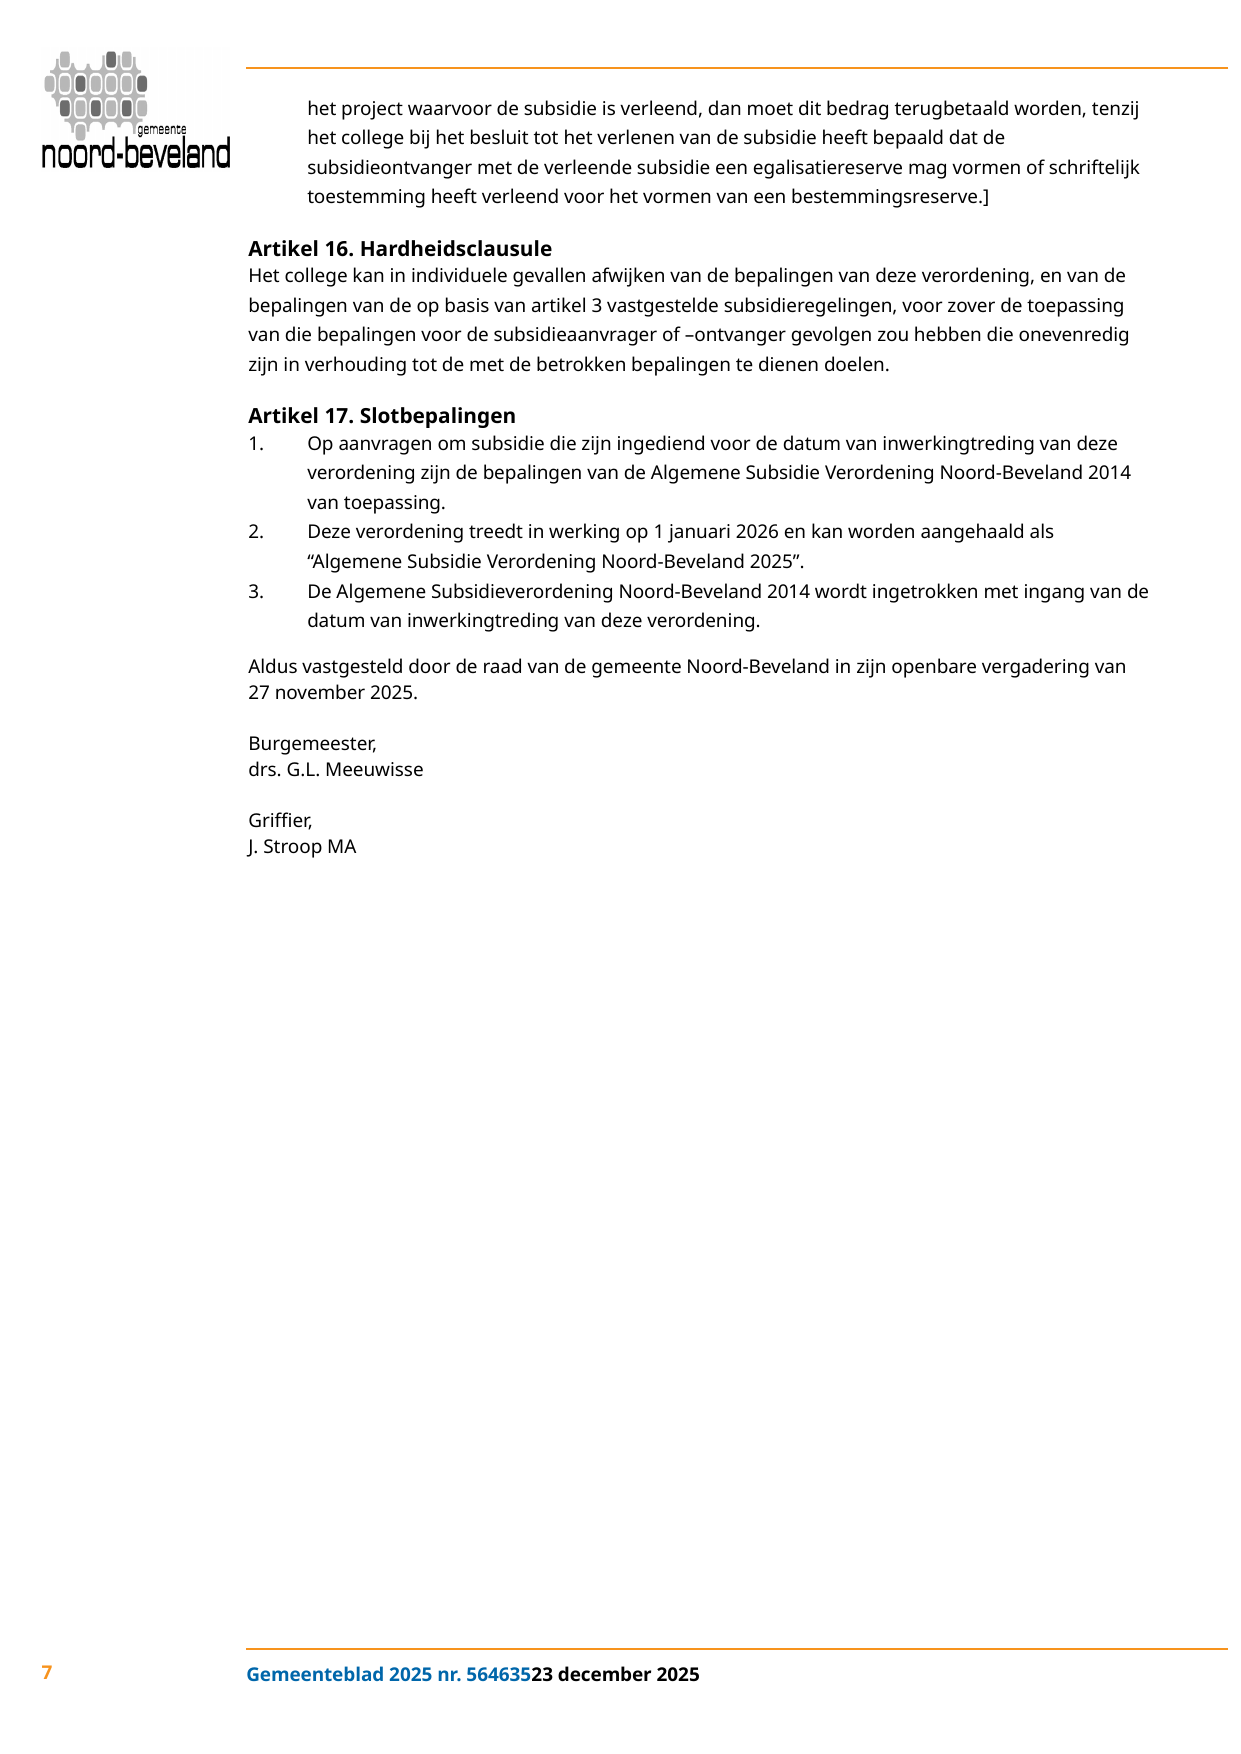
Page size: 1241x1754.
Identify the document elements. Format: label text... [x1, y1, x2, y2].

text J. Stroop MA [248, 833, 1152, 859]
text Burgemeester, [248, 730, 1152, 756]
text Artikel 17. Slotbepalingen [248, 402, 1152, 430]
text Het college kan in individuele gevallen afwijken van de bepalingen van deze verordening, en van de bepalingen van de op basis van artikel 3 vastgestelde subsidieregelingen, voor zover de toepassing van die bepalingen voor de subsidieaanvrager of –ontvanger gevolgen zou hebben die onevenredig zijn in verhouding tot de met de betrokken bepalingen te dienen doelen. [248, 262, 1152, 377]
picture [41, 47, 231, 172]
text drs. G.L. Meeuwisse [248, 756, 1152, 782]
text Aldus vastgesteld door de raad van de gemeente Noord-Beveland in zijn openbare vergadering van 27 november 2025. [248, 653, 1152, 704]
list Deze verordening treedt in werking op 1 januari 2026 en kan worden aangehaald als “Algemene Subsidie Verordening Noord-Beveland 2025”. [248, 519, 1152, 574]
text Griffier, [248, 807, 1152, 833]
list het project waarvoor de subsidie is verleend, dan moet dit bedrag terugbetaald worden, tenzij het college bij het besluit tot het verlenen van de subsidie heeft bepaald dat de subsidieontvanger met de verleende subsidie een egalisatiereserve mag vormen of schriftelijk toestemming heeft verleend voor het vormen van een bestemmingsreserve.] [248, 95, 1152, 209]
list De Algemene Subsidieverordening Noord-Beveland 2014 wordt ingetrokken met ingang van de datum van inwerkingtreding van deze verordening. [248, 578, 1152, 633]
text Artikel 16. Hardheidsclausule [248, 234, 1152, 262]
list Op aanvragen om subsidie die zijn ingediend voor de datum van inwerkingtreding van deze verordening zijn de bepalingen van de Algemene Subsidie Verordening Noord-Beveland 2014 van toepassing. [248, 430, 1152, 515]
